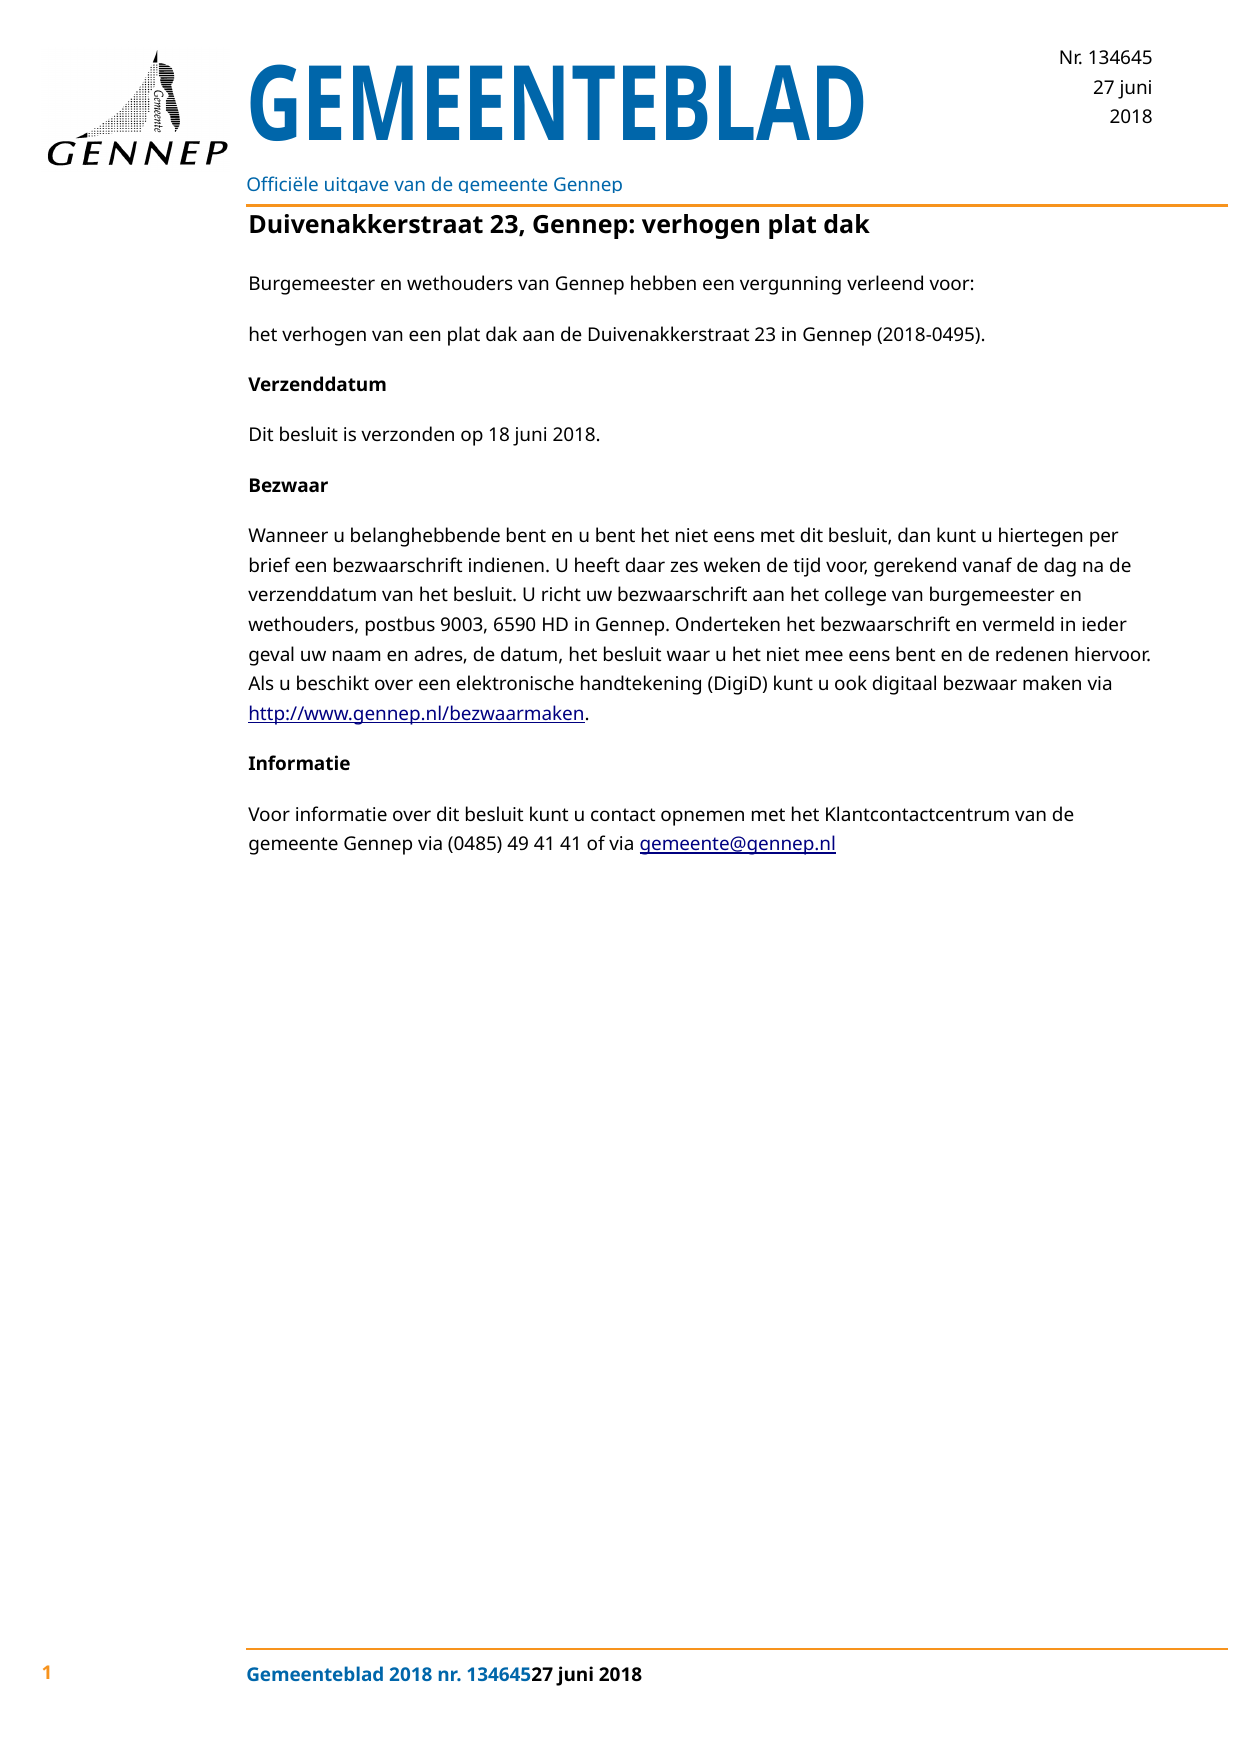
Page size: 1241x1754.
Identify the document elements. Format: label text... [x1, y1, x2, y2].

text Dit besluit is verzonden op 18 juni 2018. [248, 422, 1152, 447]
text Voor informatie over dit besluit kunt u contact opnemen met het Klantcontactcentrum van de gemeente Gennep via (0485) 49 41 41 of via gemeente@gennep.nl [248, 801, 1152, 856]
text Verzenddatum [248, 371, 1152, 397]
text Bezwaar [248, 472, 1152, 498]
picture [41, 47, 231, 172]
text Wanneer u belanghebbende bent en u bent het niet eens met dit besluit, dan kunt u hiertegen per brief een bezwaarschrift indienen. U heeft daar zes weken de tijd voor, gerekend vanaf de dag na de verzenddatum van het besluit. U richt uw bezwaarschrift aan het college van burgemeester en wethouders, postbus 9003, 6590 HD in Gennep. Onderteken het bezwaarschrift en vermeld in ieder geval uw naam en adres, de datum, het besluit waar u het niet mee eens bent en de redenen hiervoor. Als u beschikt over een elektronische handtekening (DigiD) kunt u ook digitaal bezwaar maken via http://www.gennep.nl/bezwaarmaken. [248, 522, 1152, 726]
text het verhogen van een plat dak aan de Duivenakkerstraat 23 in Gennep (2018-0495). [248, 321, 1152, 346]
text Informatie [248, 750, 1152, 776]
text Duivenakkerstraat 23, Gennep: verhogen plat dak [248, 207, 1152, 241]
text Burgemeester en wethouders van Gennep hebben een vergunning verleend voor: [248, 270, 1152, 296]
